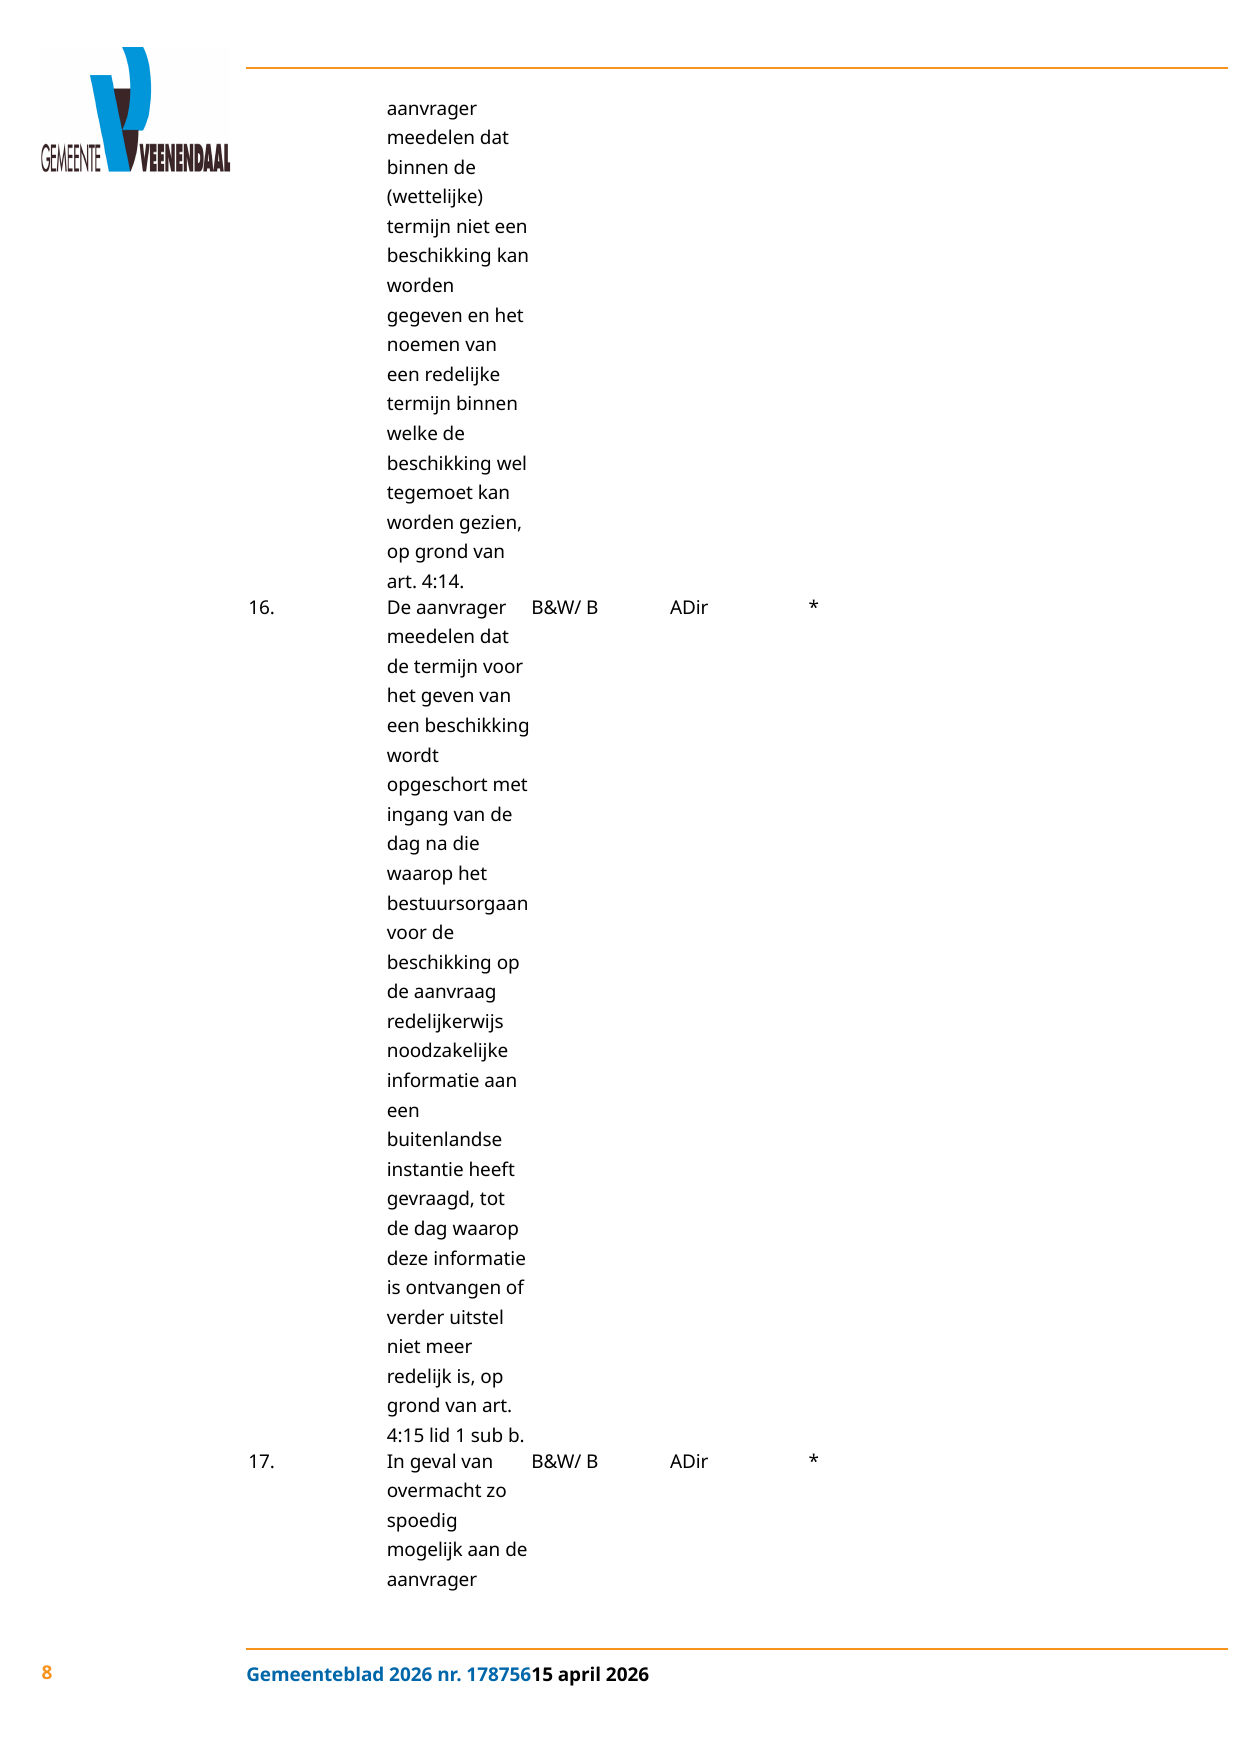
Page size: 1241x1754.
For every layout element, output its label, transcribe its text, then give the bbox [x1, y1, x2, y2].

table_cell 17. [248, 1448, 387, 1592]
table_cell [947, 95, 1152, 594]
table_cell [531, 95, 670, 594]
table_cell * [808, 1448, 947, 1592]
table_cell B&W/ B [531, 594, 670, 1448]
table_cell [808, 95, 947, 594]
table_cell aanvrager meedelen dat binnen de (wettelijke) termijn niet een beschikking kan worden gegeven en het noemen van een redelijke termijn binnen welke de beschikking wel tegemoet kan worden gezien, op grond van art. 4:14. [387, 95, 531, 594]
table_cell De aanvrager meedelen dat de termijn voor het geven van een beschikking wordt opgeschort met ingang van de dag na die waarop het bestuursorgaan voor de beschikking op de aanvraag redelijkerwijs noodzakelijke informatie aan een buitenlandse instantie heeft gevraagd, tot de dag waarop deze informatie is ontvangen of verder uitstel niet meer redelijk is, op grond van art. 4:15 lid 1 sub b. [387, 594, 531, 1448]
table_cell * [808, 594, 947, 1448]
table_cell 16. [248, 594, 387, 1448]
table_cell [248, 95, 387, 594]
table_cell B&W/ B [531, 1448, 670, 1592]
table_cell [670, 95, 808, 594]
table_cell [947, 1448, 1152, 1592]
table_cell ADir [670, 594, 808, 1448]
table_cell [947, 594, 1152, 1448]
table_cell ADir [670, 1448, 808, 1592]
picture [123, 47, 231, 172]
picture [41, 47, 130, 172]
table_cell In geval van overmacht zo spoedig mogelijk aan de aanvrager [387, 1448, 531, 1592]
